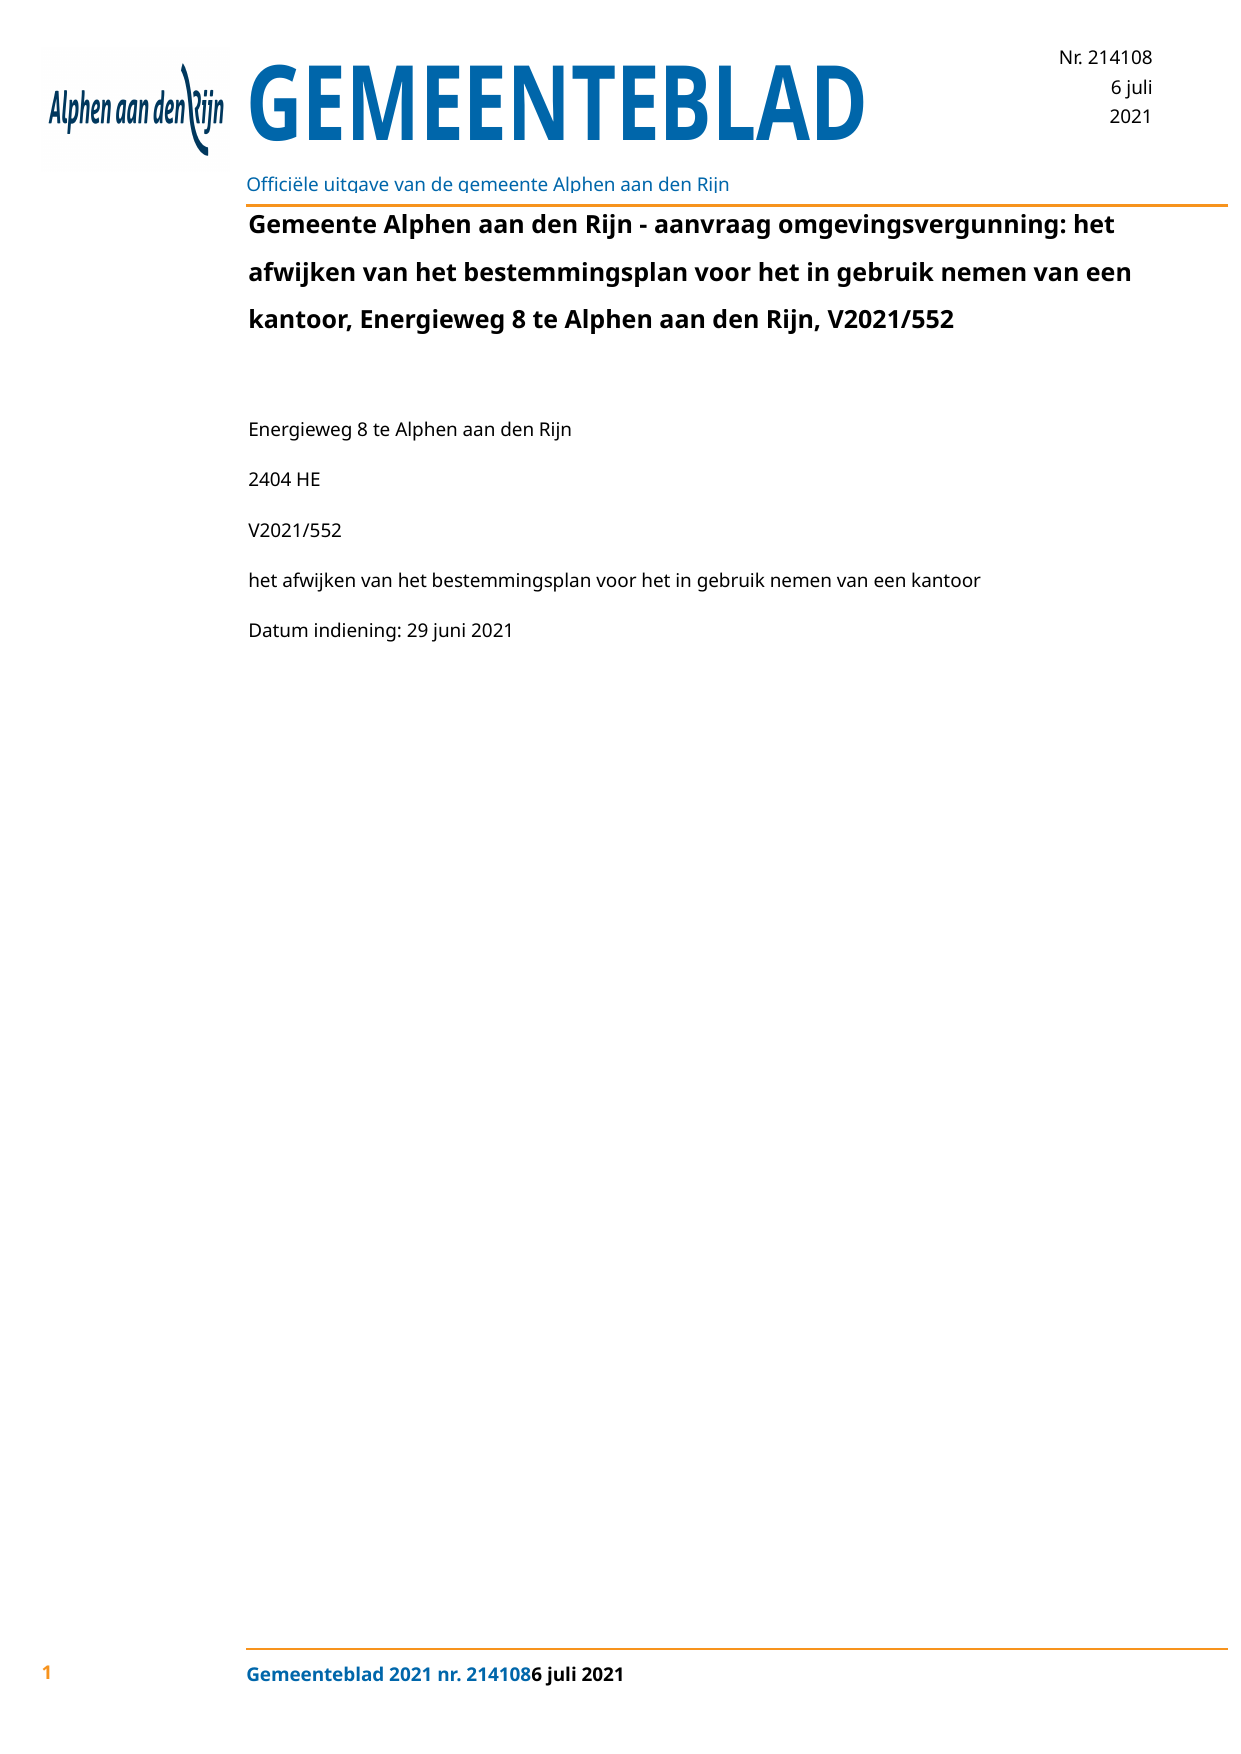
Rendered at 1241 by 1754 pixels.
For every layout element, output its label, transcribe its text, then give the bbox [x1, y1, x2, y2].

text het afwijken van het bestemmingsplan voor het in gebruik nemen van een kantoor [248, 567, 1152, 593]
text Energieweg 8 te Alphen aan den Rijn [248, 416, 1152, 442]
picture [41, 47, 231, 172]
text 2404 HE [248, 466, 1152, 492]
text Gemeente Alphen aan den Rijn - aanvraag omgevingsvergunning: het afwijken van het bestemmingsplan voor het in gebruik nemen van een kantoor, Energieweg 8 te Alphen aan den Rijn, V2021/552 [248, 207, 1152, 336]
text V2021/552 [248, 517, 1152, 542]
text Datum indiening: 29 juni 2021 [248, 618, 1152, 643]
